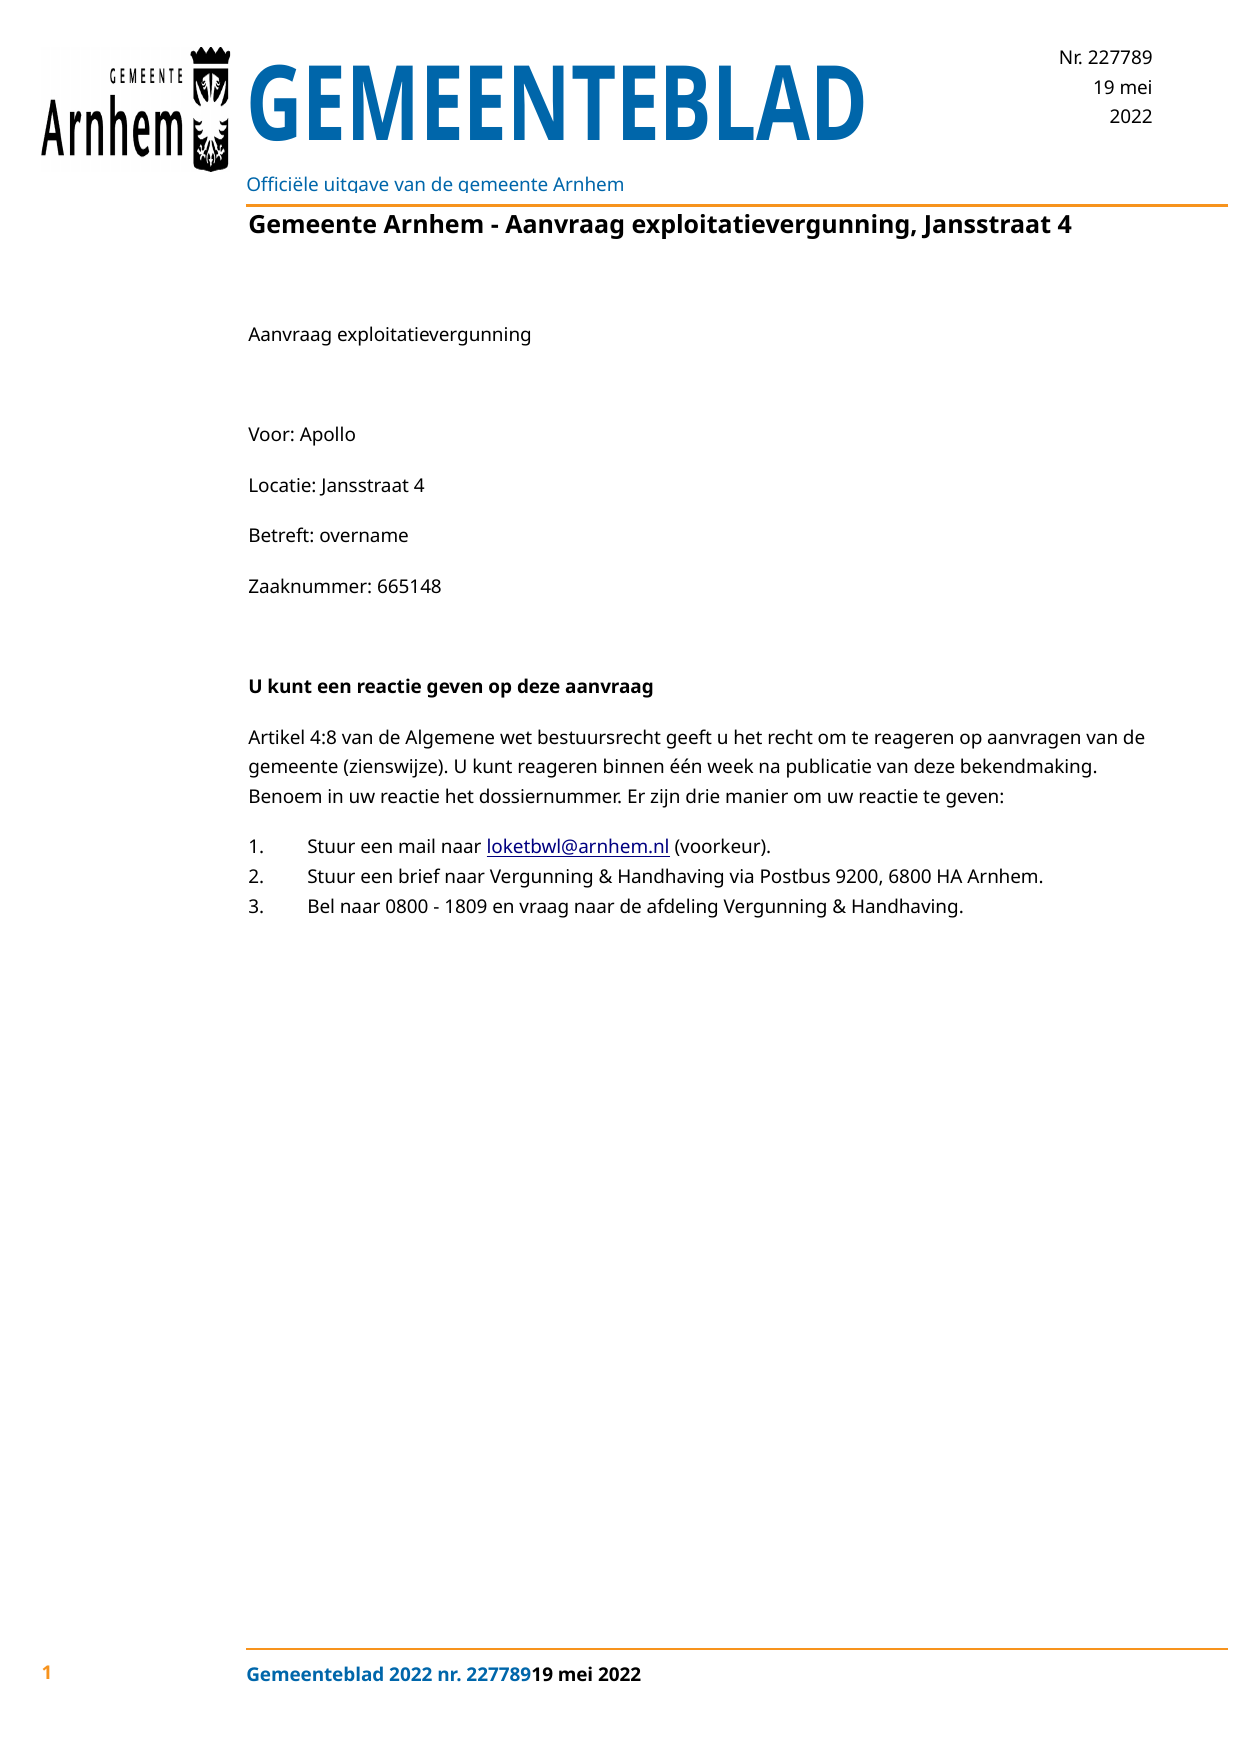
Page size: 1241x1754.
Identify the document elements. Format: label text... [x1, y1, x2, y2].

text Aanvraag exploitatievergunning [248, 321, 1152, 346]
text Voor: Apollo [248, 422, 1152, 447]
text Betreft: overname [248, 522, 1152, 548]
list Stuur een mail naar loketbwl@arnhem.nl (voorkeur). [248, 834, 1152, 859]
picture [41, 47, 231, 172]
list Bel naar 0800 - 1809 en vraag naar de afdeling Vergunning & Handhaving. [248, 893, 1152, 918]
text Artikel 4:8 van de Algemene wet bestuursrecht geeft u het recht om te reageren op aanvragen van de gemeente (zienswijze). U kunt reageren binnen één week na publicatie van deze bekendmaking. Benoem in uw reactie het dossiernummer. Er zijn drie manier om uw reactie te geven: [248, 724, 1152, 809]
text Gemeente Arnhem - Aanvraag exploitatievergunning, Jansstraat 4 [248, 207, 1152, 241]
text U kunt een reactie geven op deze aanvraag [248, 674, 1152, 699]
list Stuur een brief naar Vergunning & Handhaving via Postbus 9200, 6800 HA Arnhem. [248, 863, 1152, 889]
text Locatie: Jansstraat 4 [248, 472, 1152, 498]
text Zaaknummer: 665148 [248, 573, 1152, 598]
